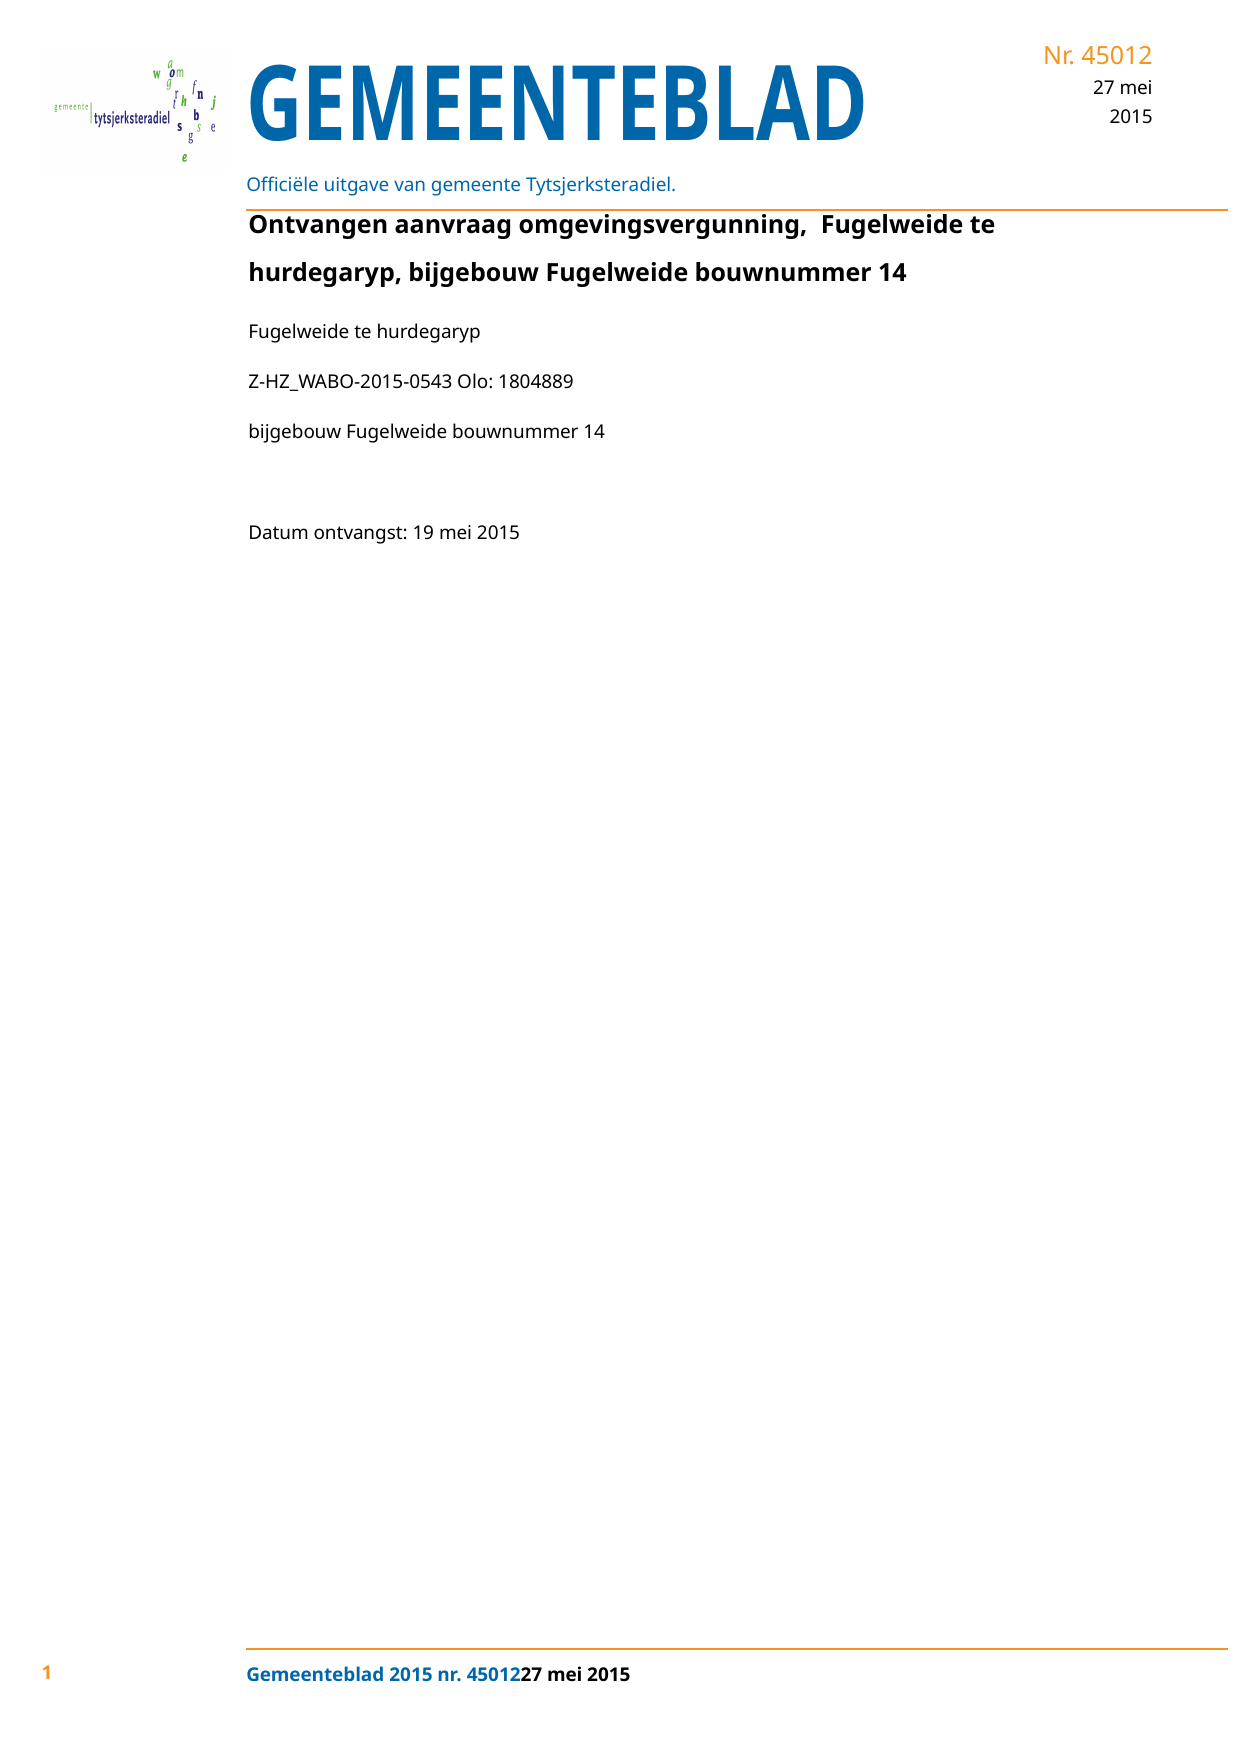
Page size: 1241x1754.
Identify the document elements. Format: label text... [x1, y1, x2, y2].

text Z-HZ_WABO-2015-0543 Olo: 1804889 [248, 368, 1152, 394]
text Ontvangen aanvraag omgevingsvergunning, Fugelweide te hurdegaryp, bijgebouw Fugelweide bouwnummer 14 [248, 211, 1152, 288]
picture [41, 47, 231, 172]
text bijgebouw Fugelweide bouwnummer 14 [248, 419, 1152, 444]
text Fugelweide te hurdegaryp [248, 318, 1152, 344]
text Datum ontvangst: 19 mei 2015 [248, 519, 1152, 545]
